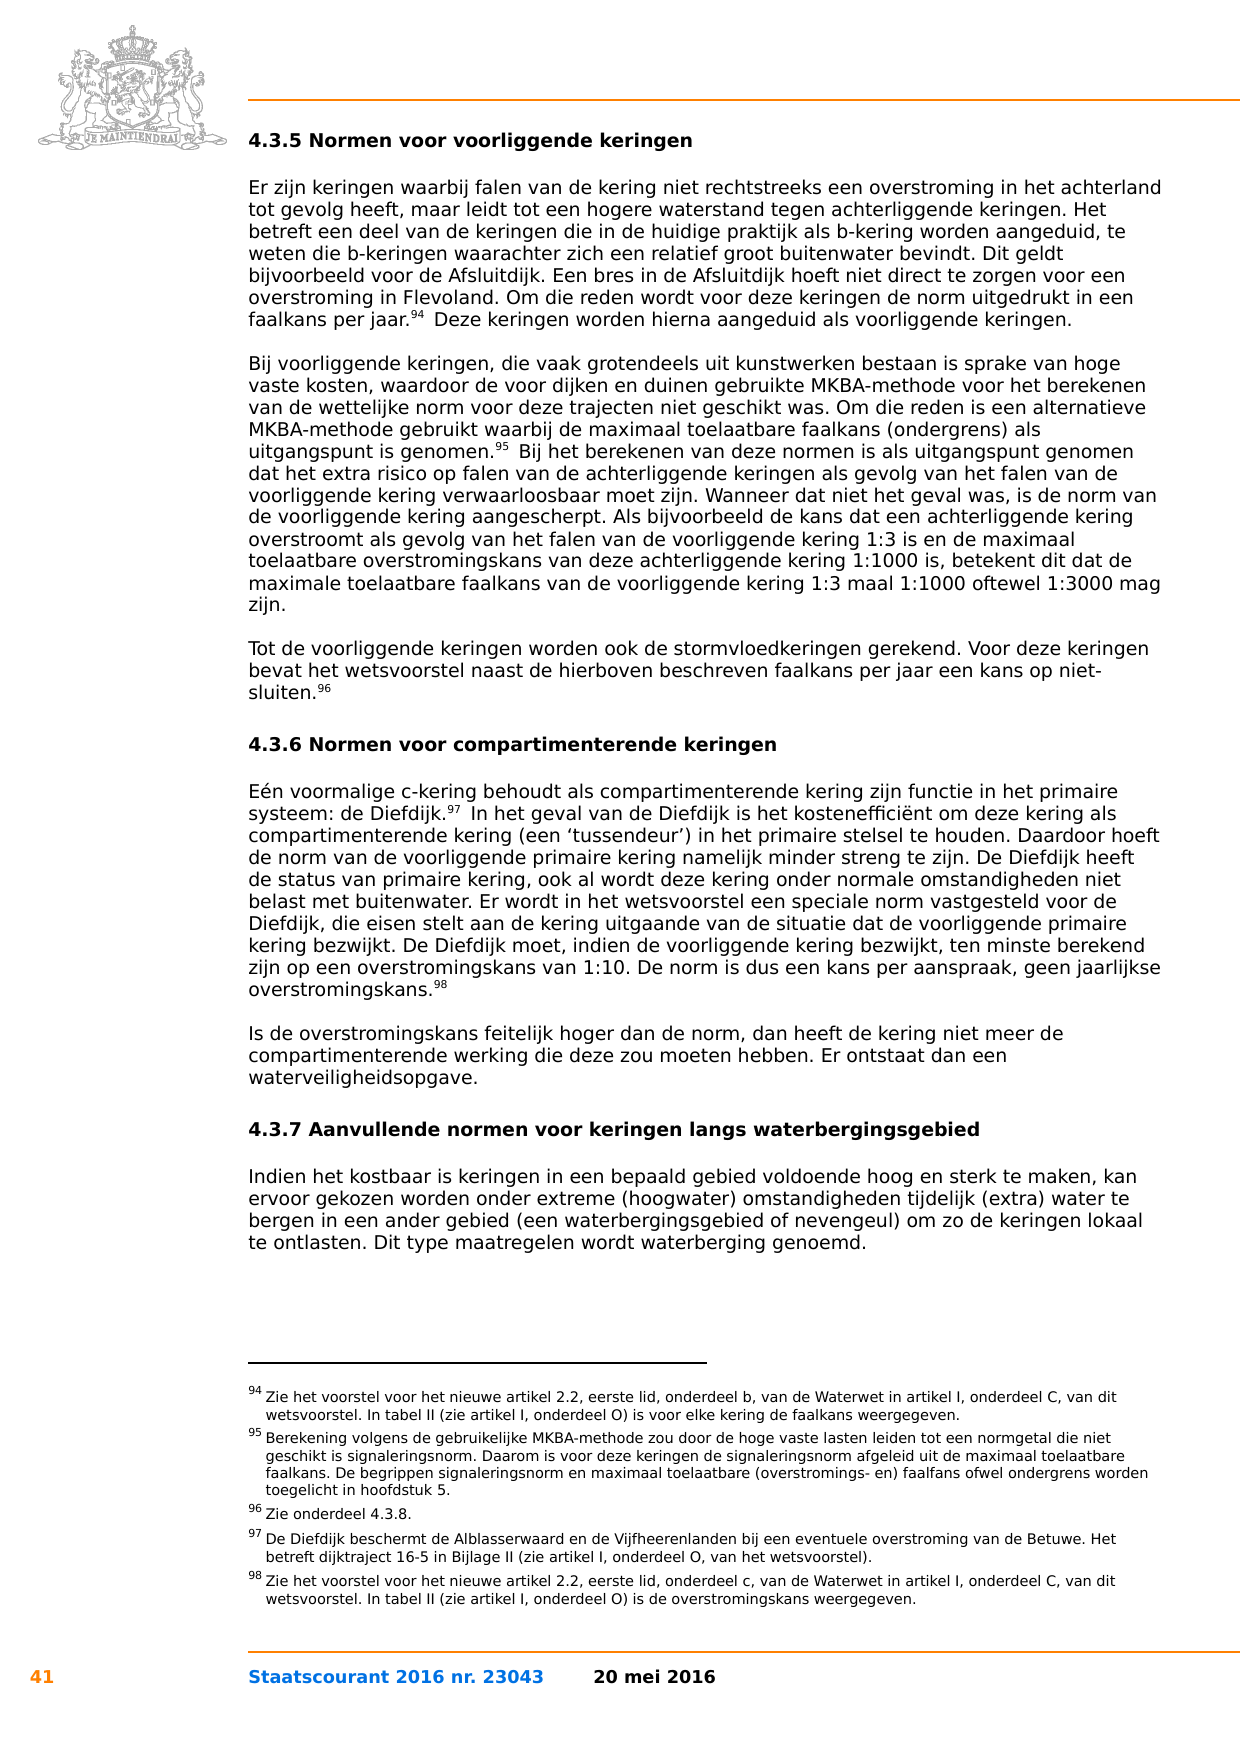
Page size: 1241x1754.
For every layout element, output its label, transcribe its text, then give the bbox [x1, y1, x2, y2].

text Tot de voorliggende keringen worden ook de stormvloedkeringen gerekend. Voor deze keringen bevat het wetsvoorstel naast de hierboven beschreven faalkans per jaar een kans op niet-sluiten. [248, 638, 1163, 704]
text Eén voormalige c-kering behoudt als compartimenterende kering zijn functie in het primaire systeem: de Diefdijk. In het geval van de Diefdijk is het kostenefficiënt om deze kering als compartimenterende kering (een ‘tussendeur’) in het primaire stelsel te houden. Daardoor hoeft de norm van de voorliggende primaire kering namelijk minder streng te zijn. De Diefdijk heeft de status van primaire kering, ook al wordt deze kering onder normale omstandigheden niet belast met buitenwater. Er wordt in het wetsvoorstel een speciale norm vastgesteld voor de Diefdijk, die eisen stelt aan de kering uitgaande van de situatie dat de voorliggende primaire kering bezwijkt. De Diefdijk moet, indien de voorliggende kering bezwijkt, ten minste berekend zijn op een overstromingskans van 1:10. De norm is dus een kans per aanspraak, geen jaarlijkse overstromingskans. [248, 781, 1163, 1001]
text Er zijn keringen waarbij falen van de kering niet rechtstreeks een overstroming in het achterland tot gevolg heeft, maar leidt tot een hogere waterstand tegen achterliggende keringen. Het betreft een deel van de keringen die in de huidige praktijk als b-kering worden aangeduid, te weten die b-keringen waarachter zich een relatief groot buitenwater bevindt. Dit geldt bijvoorbeeld voor de Afsluitdijk. Een bres in de Afsluitdijk hoeft niet direct te zorgen voor een overstroming in Flevoland. Om die reden wordt voor deze keringen de norm uitgedrukt in een faalkans per jaar. Deze keringen worden hierna aangeduid als voorliggende keringen. [248, 177, 1163, 331]
text Indien het kostbaar is keringen in een bepaald gebied voldoende hoog en sterk te maken, kan ervoor gekozen worden onder extreme (hoogwater) omstandigheden tijdelijk (extra) water te bergen in een ander gebied (een waterbergingsgebied of nevengeul) om zo de keringen lokaal te ontlasten. Dit type maatregelen wordt waterberging genoemd. [248, 1166, 1163, 1254]
text Is de overstromingskans feitelijk hoger dan de norm, dan heeft de kering niet meer de compartimenterende werking die deze zou moeten hebben. Er ontstaat dan een waterveiligheidsopgave. [248, 1023, 1163, 1089]
text Zie het voorstel voor het nieuwe artikel 2.2, eerste lid, onderdeel b, van de Waterwet in artikel I, onderdeel C, van dit wetsvoorstel. In tabel II (zie artikel I, onderdeel O) is voor elke kering de faalkans weergegeven. [248, 1384, 1163, 1423]
picture [38, 25, 227, 150]
text Zie onderdeel 4.3.8. [248, 1502, 1163, 1524]
text Bij voorliggende keringen, die vaak grotendeels uit kunstwerken bestaan is sprake van hoge vaste kosten, waardoor de voor dijken en duinen gebruikte MKBA-methode voor het berekenen van de wettelijke norm voor deze trajecten niet geschikt was. Om die reden is een alternatieve MKBA-methode gebruikt waarbij de maximaal toelaatbare faalkans (ondergrens) als uitgangspunt is genomen. Bij het berekenen van deze normen is als uitgangspunt genomen dat het extra risico op falen van de achterliggende keringen als gevolg van het falen van de voorliggende kering verwaarloosbaar moet zijn. Wanneer dat niet het geval was, is de norm van de voorliggende kering aangescherpt. Als bijvoorbeeld de kans dat een achterliggende kering overstroomt als gevolg van het falen van de voorliggende kering 1:3 is en de maximaal toelaatbare overstromingskans van deze achterliggende kering 1:1000 is, betekent dit dat de maximale toelaatbare faalkans van de voorliggende kering 1:3 maal 1:1000 oftewel 1:3000 mag zijn. [248, 353, 1163, 616]
text Zie het voorstel voor het nieuwe artikel 2.2, eerste lid, onderdeel c, van de Waterwet in artikel I, onderdeel C, van dit wetsvoorstel. In tabel II (zie artikel I, onderdeel O) is de overstromingskans weergegeven. [248, 1569, 1163, 1608]
text De Diefdijk beschermt de Alblasserwaard en de Vijfheerenlanden bij een eventuele overstroming van de Betuwe. Het betreft dijktraject 16-5 in Bijlage II (zie artikel I, onderdeel O, van het wetsvoorstel). [248, 1527, 1163, 1566]
text Berekening volgens de gebruikelijke MKBA-methode zou door de hoge vaste lasten leiden tot een normgetal die niet geschikt is signaleringsnorm. Daarom is voor deze keringen de signaleringsnorm afgeleid uit de maximaal toelaatbare faalkans. De begrippen signaleringsnorm en maximaal toelaatbare (overstromings- en) faalfans ofwel ondergrens worden toegelicht in hoofdstuk 5. [248, 1426, 1163, 1499]
subtitle 4.3.7 Aanvullende normen voor keringen langs waterbergingsgebied [248, 1119, 1163, 1141]
subtitle 4.3.6 Normen voor compartimenterende keringen [248, 734, 1163, 756]
subtitle 4.3.5 Normen voor voorliggende keringen [248, 130, 1163, 152]
